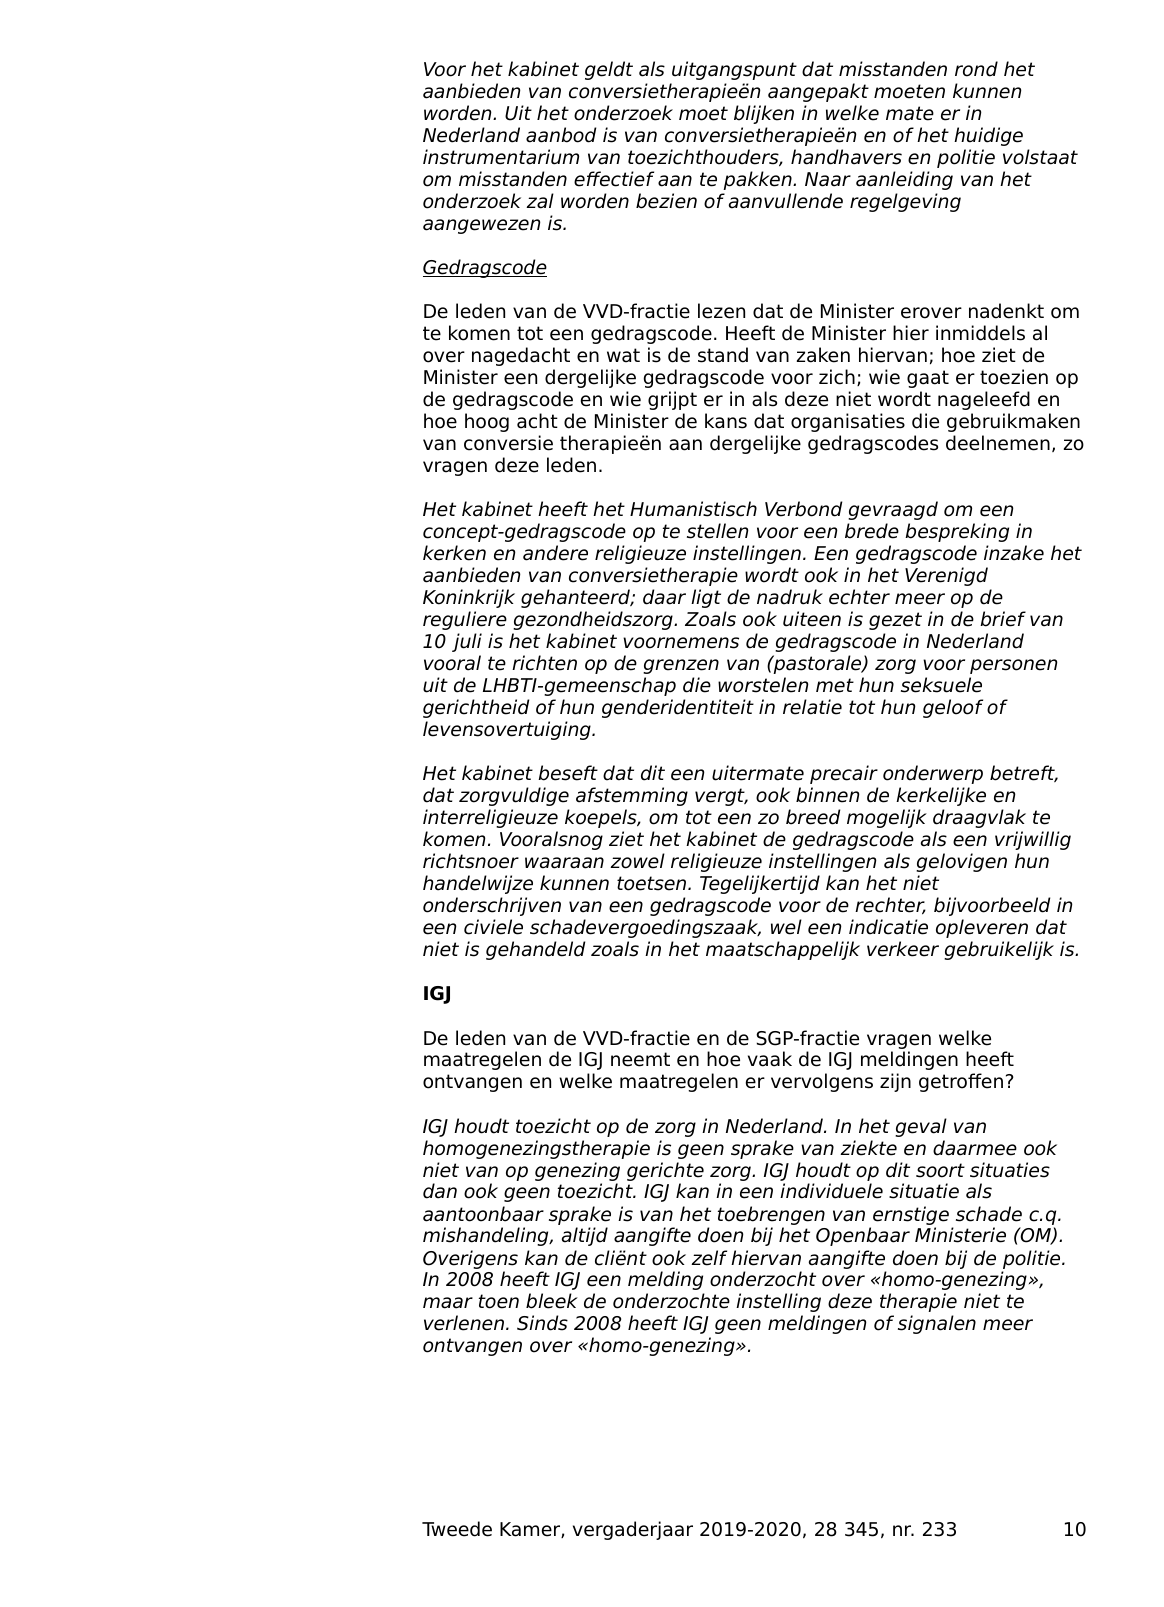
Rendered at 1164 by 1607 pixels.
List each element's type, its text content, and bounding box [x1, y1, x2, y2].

text Het kabinet heeft het Humanistisch Verbond gevraagd om een concept-gedragscode op te stellen voor een brede bespreking in kerken en andere religieuze instellingen. Een gedragscode inzake het aanbieden van conversietherapie wordt ook in het Verenigd Koninkrijk gehanteerd; daar ligt de nadruk echter meer op de reguliere gezondheidszorg. Zoals ook uiteen is gezet in de brief van 10 juli is het kabinet voornemens de gedragscode in Nederland vooral te richten op de grenzen van (pastorale) zorg voor personen uit de LHBTI-gemeenschap die worstelen met hun seksuele gerichtheid of hun genderidentiteit in relatie tot hun geloof of levensovertuiging. [422, 499, 1087, 741]
subtitle Gedragscode [422, 257, 1087, 279]
text IGJ houdt toezicht op de zorg in Nederland. In het geval van homogenezingstherapie is geen sprake van ziekte en daarmee ook niet van op genezing gerichte zorg. IGJ houdt op dit soort situaties dan ook geen toezicht. IGJ kan in een individuele situatie als aantoonbaar sprake is van het toebrengen van ernstige schade c.q. mishandeling, altijd aangifte doen bij het Openbaar Ministerie (OM). Overigens kan de cliënt ook zelf hiervan aangifte doen bij de politie. In 2008 heeft IGJ een melding onderzocht over «homo-genezing», maar toen bleek de onderzochte instelling deze therapie niet te verlenen. Sinds 2008 heeft IGJ geen meldingen of signalen meer ontvangen over «homo-genezing». [422, 1116, 1087, 1357]
subtitle IGJ [422, 983, 1087, 1005]
text De leden van de VVD-fractie en de SGP-fractie vragen welke maatregelen de IGJ neemt en hoe vaak de IGJ meldingen heeft ontvangen en welke maatregelen er vervolgens zijn getroffen? [422, 1027, 1087, 1093]
text De leden van de VVD-fractie lezen dat de Minister erover nadenkt om te komen tot een gedragscode. Heeft de Minister hier inmiddels al over nagedacht en wat is de stand van zaken hiervan; hoe ziet de Minister een dergelijke gedragscode voor zich; wie gaat er toezien op de gedragscode en wie grijpt er in als deze niet wordt nageleefd en hoe hoog acht de Minister de kans dat organisaties die gebruikmaken van conversie therapieën aan dergelijke gedragscodes deelnemen, zo vragen deze leden. [422, 301, 1087, 477]
text Het kabinet beseft dat dit een uitermate precair onderwerp betreft, dat zorgvuldige afstemming vergt, ook binnen de kerkelijke en interreligieuze koepels, om tot een zo breed mogelijk draagvlak te komen. Vooralsnog ziet het kabinet de gedragscode als een vrijwillig richtsnoer waaraan zowel religieuze instellingen als gelovigen hun handelwijze kunnen toetsen. Tegelijkertijd kan het niet onderschrijven van een gedragscode voor de rechter, bijvoorbeeld in een civiele schadevergoedingszaak, wel een indicatie opleveren dat niet is gehandeld zoals in het maatschappelijk verkeer gebruikelijk is. [422, 763, 1087, 961]
text Voor het kabinet geldt als uitgangspunt dat misstanden rond het aanbieden van conversietherapieën aangepakt moeten kunnen worden. Uit het onderzoek moet blijken in welke mate er in Nederland aanbod is van conversietherapieën en of het huidige instrumentarium van toezichthouders, handhavers en politie volstaat om misstanden effectief aan te pakken. Naar aanleiding van het onderzoek zal worden bezien of aanvullende regelgeving aangewezen is. [422, 59, 1087, 235]
